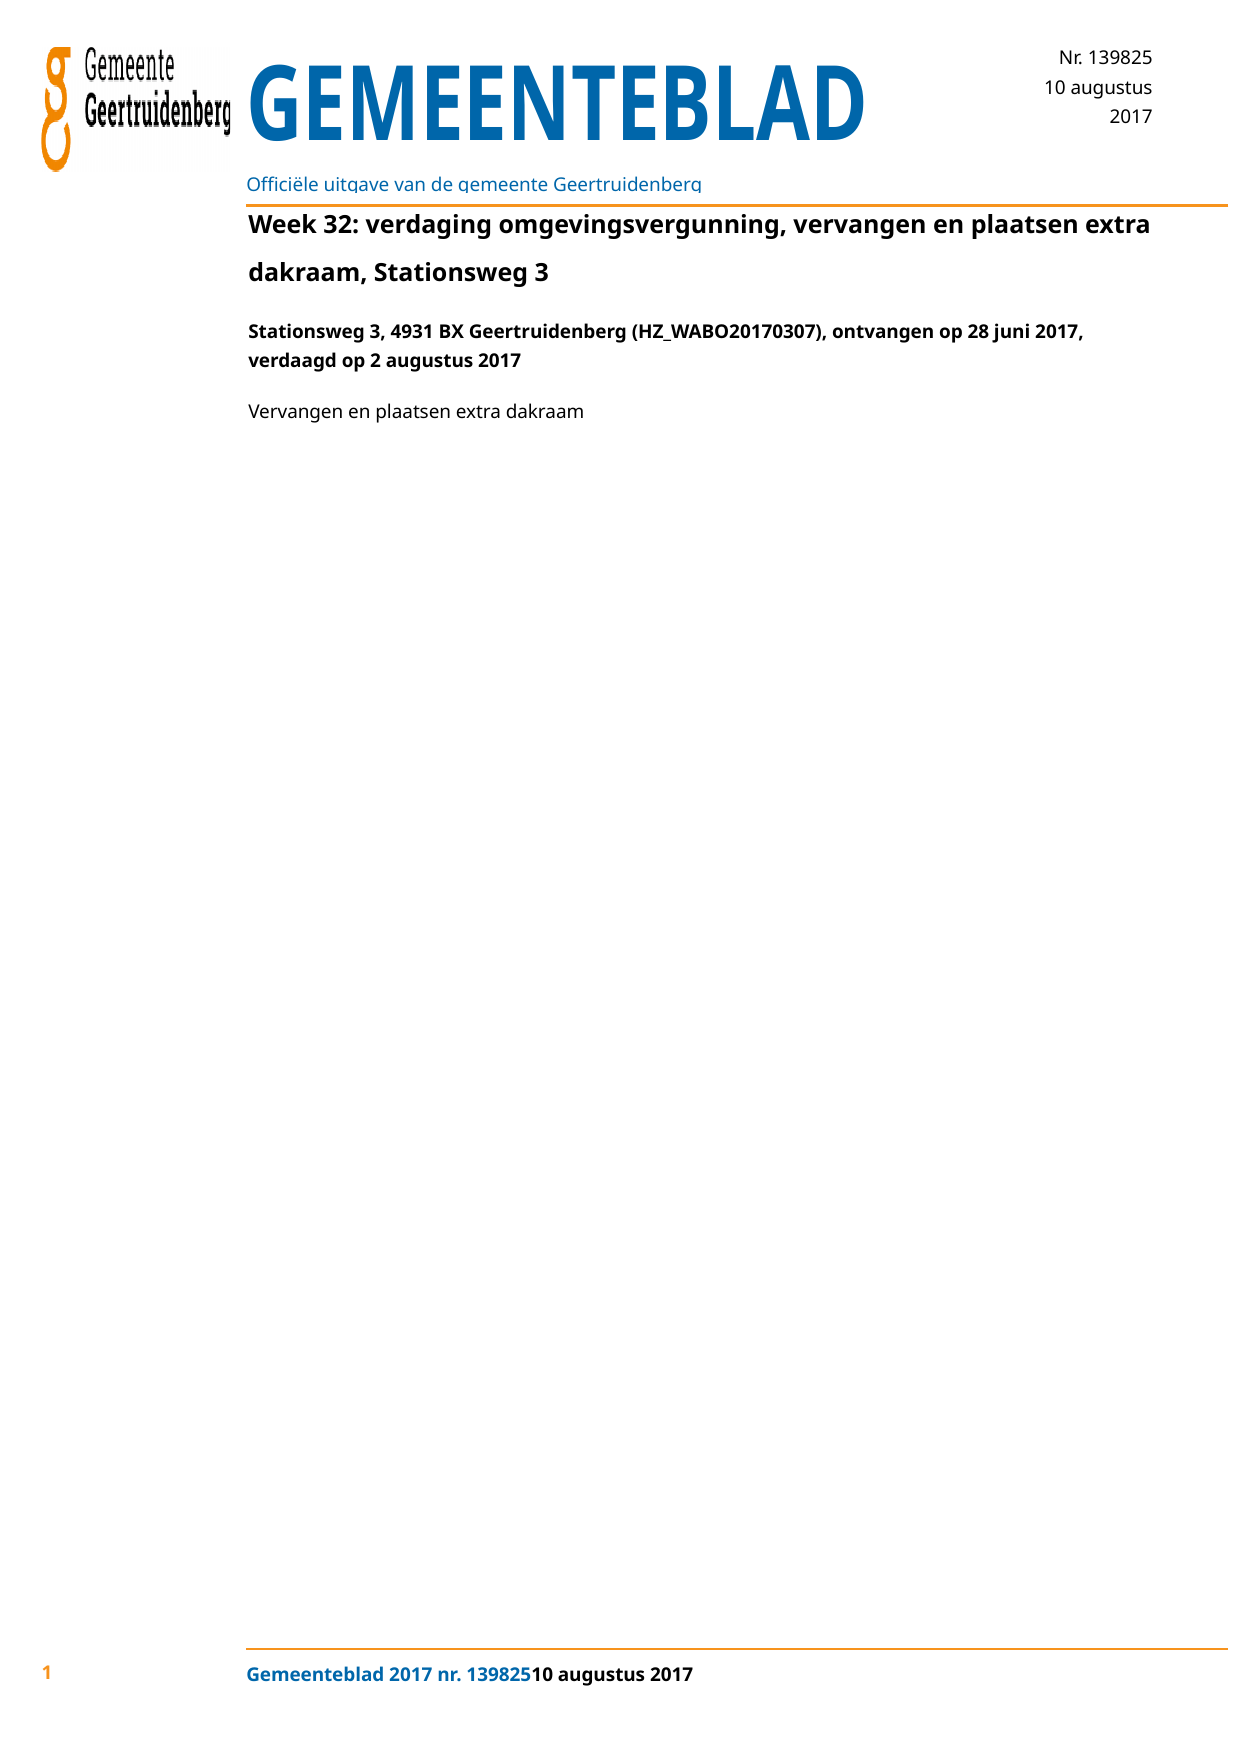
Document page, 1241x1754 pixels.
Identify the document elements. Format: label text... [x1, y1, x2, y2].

picture [41, 47, 231, 172]
text Stationsweg 3, 4931 BX Geertruidenberg (HZ_WABO20170307), ontvangen op 28 juni 2017, verdaagd op 2 augustus 2017 [248, 318, 1152, 373]
text Week 32: verdaging omgevingsvergunning, vervangen en plaatsen extra dakraam, Stationsweg 3 [248, 207, 1152, 288]
text Vervangen en plaatsen extra dakraam [248, 398, 1152, 424]
